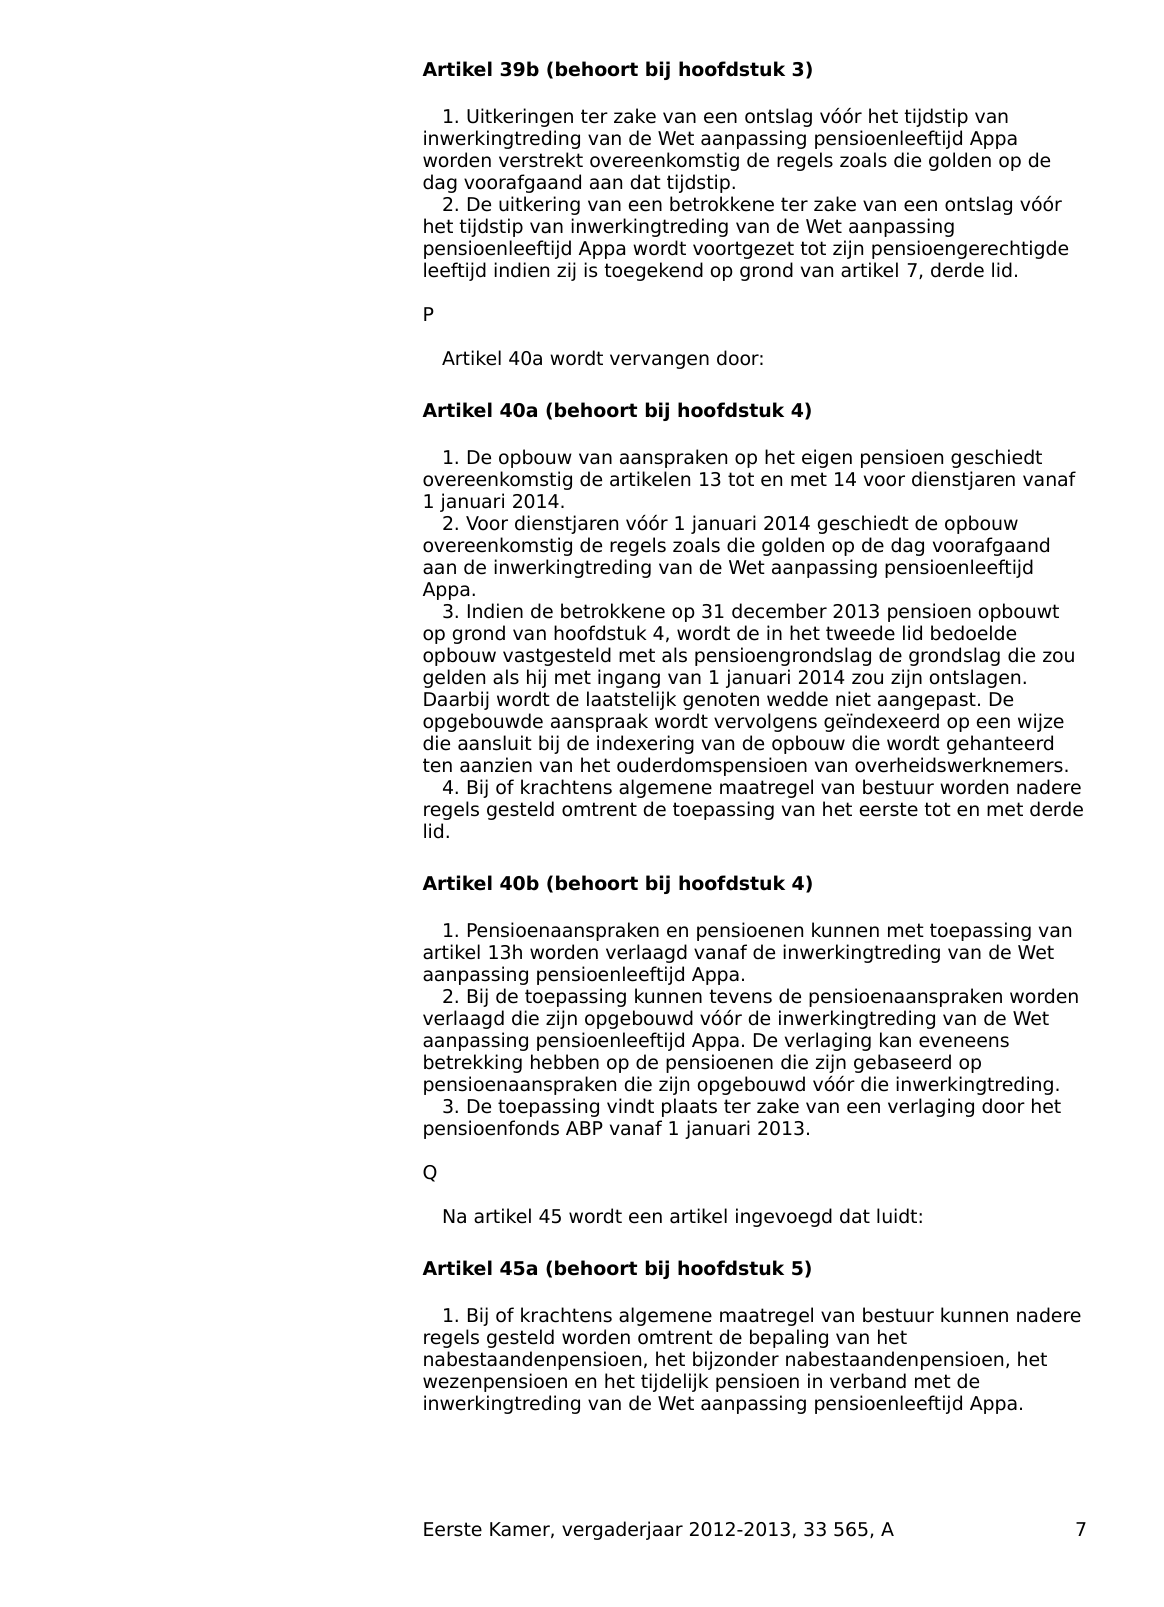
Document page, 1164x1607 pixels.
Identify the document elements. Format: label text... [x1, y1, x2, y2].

text 2. Bij de toepassing kunnen tevens de pensioenaanspraken worden verlaagd die zijn opgebouwd vóór de inwerkingtreding van de Wet aanpassing pensioenleeftijd Appa. De verlaging kan eveneens betrekking hebben op de pensioenen die zijn gebaseerd op pensioenaanspraken die zijn opgebouwd vóór die inwerkingtreding. [422, 986, 1087, 1096]
subtitle Artikel 40a (behoort bij hoofdstuk 4) [422, 400, 1087, 422]
text 2. Voor dienstjaren vóór 1 januari 2014 geschiedt de opbouw overeenkomstig de regels zoals die golden op de dag voorafgaand aan de inwerkingtreding van de Wet aanpassing pensioenleeftijd Appa. [422, 513, 1087, 601]
text 3. Indien de betrokkene op 31 december 2013 pensioen opbouwt op grond van hoofdstuk 4, wordt de in het tweede lid bedoelde opbouw vastgesteld met als pensioengrondslag de grondslag die zou gelden als hij met ingang van 1 januari 2014 zou zijn ontslagen. Daarbij wordt de laatstelijk genoten wedde niet aangepast. De opgebouwde aanspraak wordt vervolgens geïndexeerd op een wijze die aansluit bij de indexering van de opbouw die wordt gehanteerd ten aanzien van het ouderdomspensioen van overheidswerknemers. [422, 601, 1087, 777]
text 1. De opbouw van aanspraken op het eigen pensioen geschiedt overeenkomstig de artikelen 13 tot en met 14 voor dienstjaren vanaf 1 januari 2014. [422, 447, 1087, 513]
text 2. De uitkering van een betrokkene ter zake van een ontslag vóór het tijdstip van inwerkingtreding van de Wet aanpassing pensioenleeftijd Appa wordt voortgezet tot zijn pensioengerechtigde leeftijd indien zij is toegekend op grond van artikel 7, derde lid. [422, 194, 1087, 282]
text 1. Uitkeringen ter zake van een ontslag vóór het tijdstip van inwerkingtreding van de Wet aanpassing pensioenleeftijd Appa worden verstrekt overeenkomstig de regels zoals die golden op de dag voorafgaand aan dat tijdstip. [422, 106, 1087, 194]
subtitle Artikel 40b (behoort bij hoofdstuk 4) [422, 873, 1087, 895]
text Artikel 40a wordt vervangen door: [422, 348, 1087, 370]
text 1. Pensioenaanspraken en pensioenen kunnen met toepassing van artikel 13h worden verlaagd vanaf de inwerkingtreding van de Wet aanpassing pensioenleeftijd Appa. [422, 920, 1087, 986]
subtitle Artikel 39b (behoort bij hoofdstuk 3) [422, 59, 1087, 81]
subtitle Artikel 45a (behoort bij hoofdstuk 5) [422, 1258, 1087, 1280]
text P [422, 304, 1087, 326]
text 3. De toepassing vindt plaats ter zake van een verlaging door het pensioenfonds ABP vanaf 1 januari 2013. [422, 1096, 1087, 1139]
text Q [422, 1162, 1087, 1184]
text 4. Bij of krachtens algemene maatregel van bestuur worden nadere regels gesteld omtrent de toepassing van het eerste tot en met derde lid. [422, 777, 1087, 843]
text 1. Bij of krachtens algemene maatregel van bestuur kunnen nadere regels gesteld worden omtrent de bepaling van het nabestaandenpensioen, het bijzonder nabestaandenpensioen, het wezenpensioen en het tijdelijk pensioen in verband met de inwerkingtreding van de Wet aanpassing pensioenleeftijd Appa. [422, 1305, 1087, 1415]
text Na artikel 45 wordt een artikel ingevoegd dat luidt: [422, 1206, 1087, 1228]
